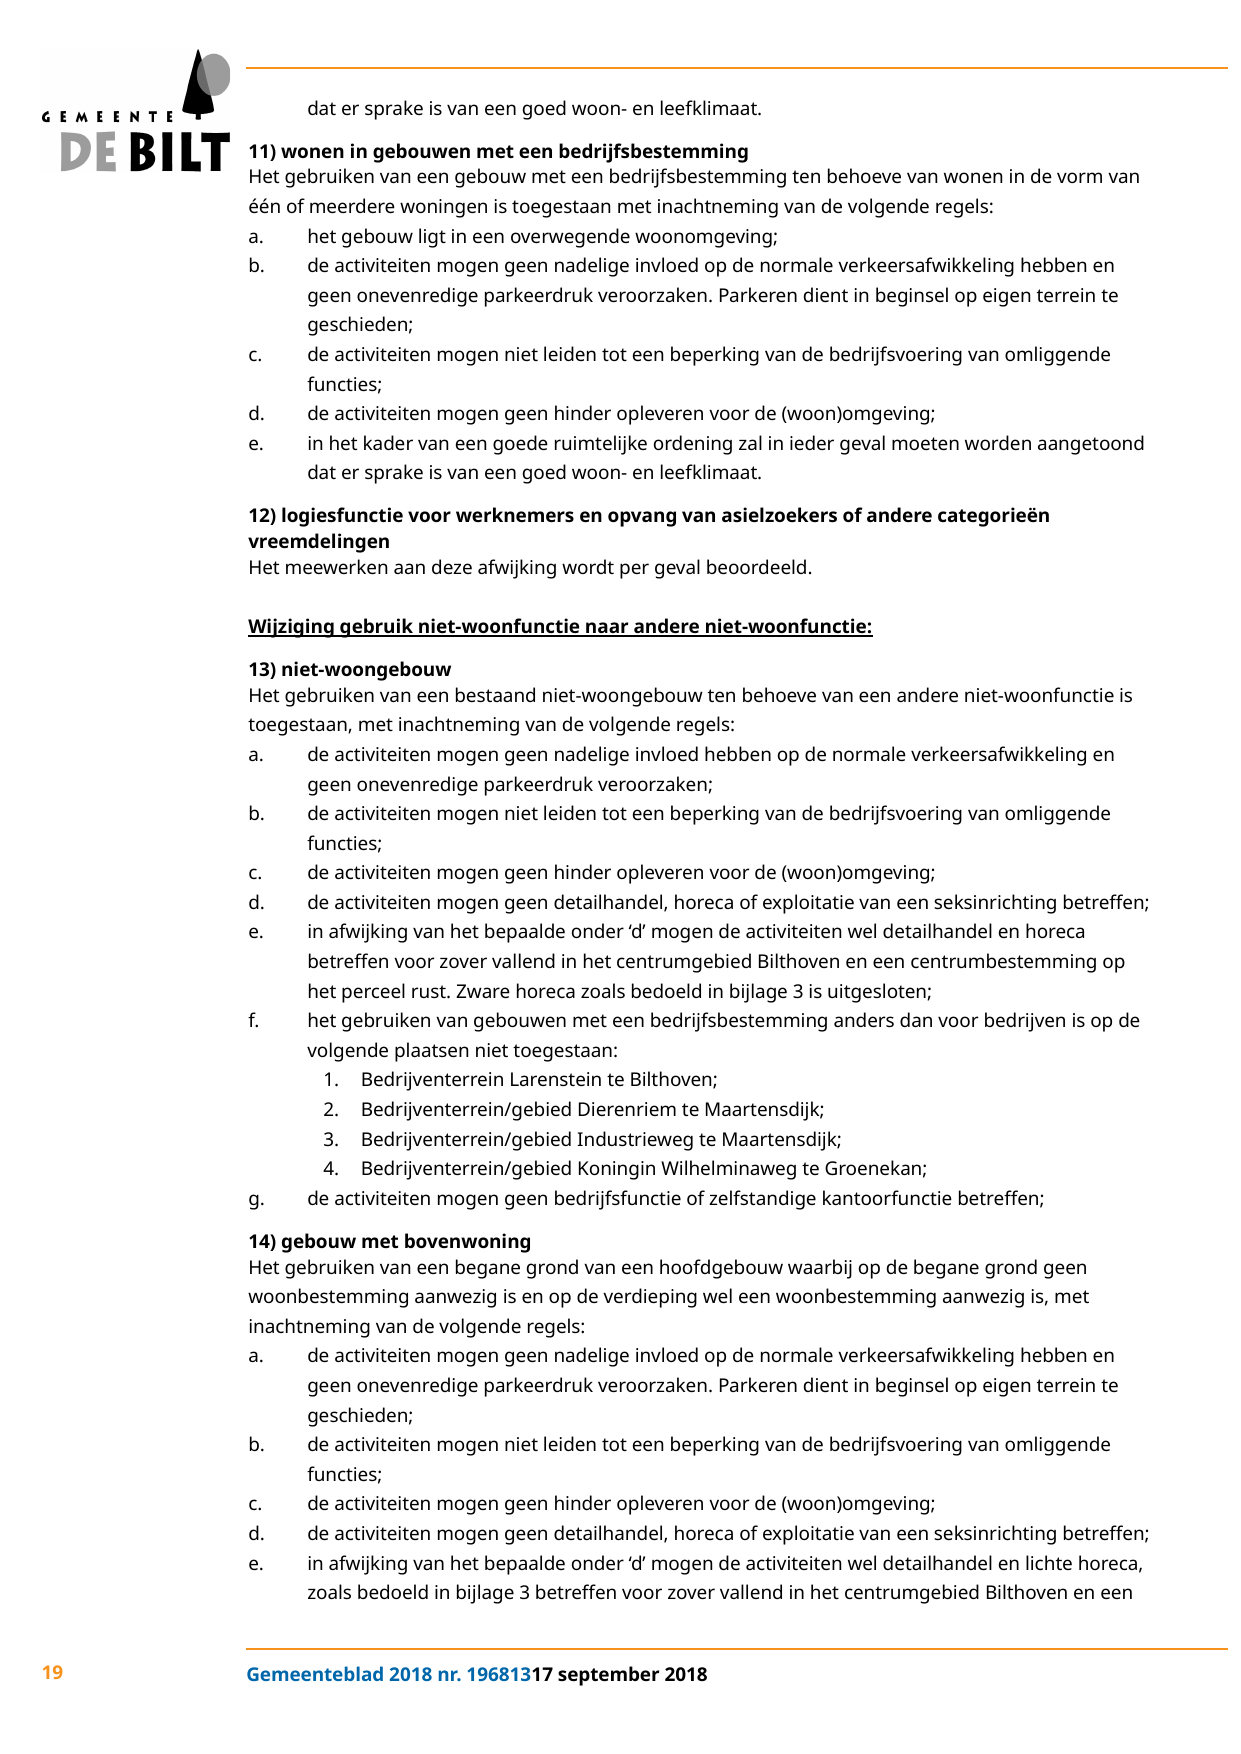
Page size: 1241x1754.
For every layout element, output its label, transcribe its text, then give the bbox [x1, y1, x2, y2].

list de activiteiten mogen niet leiden tot een beperking van de bedrijfsvoering van omliggende functies; [248, 800, 1152, 856]
text Wijziging gebruik niet-woonfunctie naar andere niet-woonfunctie: [248, 613, 1152, 639]
list Bedrijventerrein/gebied Industrieweg te Maartensdijk; [323, 1126, 1152, 1152]
list in afwijking van het bepaalde onder ‘d’ mogen de activiteiten wel detailhandel en horeca betreffen voor zover vallend in het centrumgebied Bilthoven en een centrumbestemming op het perceel rust. Zware horeca zoals bedoeld in bijlage 3 is uitgesloten; [248, 919, 1152, 1004]
list de activiteiten mogen geen detailhandel, horeca of exploitatie van een seksinrichting betreffen; [248, 1520, 1152, 1546]
text Het gebruiken van een bestaand niet-woongebouw ten behoeve van een andere niet-woonfunctie is toegestaan, met inachtneming van de volgende regels: [248, 682, 1152, 737]
picture [41, 47, 231, 172]
text Het gebruiken van een gebouw met een bedrijfsbestemming ten behoeve van wonen in de vorm van één of meerdere woningen is toegestaan met inachtneming van de volgende regels: [248, 164, 1152, 219]
text 14) gebouw met bovenwoning [248, 1228, 1152, 1254]
list dat er sprake is van een goed woon- en leefklimaat. [248, 95, 1152, 121]
list de activiteiten mogen geen hinder opleveren voor de (woon)omgeving; [248, 859, 1152, 885]
list de activiteiten mogen geen nadelige invloed op de normale verkeersafwikkeling hebben en geen onevenredige parkeerdruk veroorzaken. Parkeren dient in beginsel op eigen terrein te geschieden; [248, 252, 1152, 337]
text Het gebruiken van een begane grond van een hoofdgebouw waarbij op de begane grond geen woonbestemming aanwezig is en op de verdieping wel een woonbestemming aanwezig is, met inachtneming van de volgende regels: [248, 1254, 1152, 1339]
text 13) niet-woongebouw [248, 656, 1152, 682]
list Bedrijventerrein/gebied Koningin Wilhelminaweg te Groenekan; [323, 1155, 1152, 1181]
text 12) logiesfunctie voor werknemers en opvang van asielzoekers of andere categorieën vreemdelingen [248, 503, 1152, 554]
list de activiteiten mogen geen nadelige invloed op de normale verkeersafwikkeling hebben en geen onevenredige parkeerdruk veroorzaken. Parkeren dient in beginsel op eigen terrein te geschieden; [248, 1343, 1152, 1427]
list de activiteiten mogen niet leiden tot een beperking van de bedrijfsvoering van omliggende functies; [248, 341, 1152, 396]
list de activiteiten mogen niet leiden tot een beperking van de bedrijfsvoering van omliggende functies; [248, 1431, 1152, 1487]
list de activiteiten mogen geen bedrijfsfunctie of zelfstandige kantoorfunctie betreffen; [248, 1185, 1152, 1211]
list het gebouw ligt in een overwegende woonomgeving; [248, 223, 1152, 248]
list Bedrijventerrein Larenstein te Bilthoven; [323, 1067, 1152, 1092]
list de activiteiten mogen geen hinder opleveren voor de (woon)omgeving; [248, 1491, 1152, 1516]
list in het kader van een goede ruimtelijke ordening zal in ieder geval moeten worden aangetoond dat er sprake is van een goed woon- en leefklimaat. [248, 430, 1152, 485]
text 11) wonen in gebouwen met een bedrijfsbestemming [248, 138, 1152, 164]
list de activiteiten mogen geen nadelige invloed hebben op de normale verkeersafwikkeling en geen onevenredige parkeerdruk veroorzaken; [248, 741, 1152, 797]
text Het meewerken aan deze afwijking wordt per geval beoordeeld. [248, 554, 1152, 580]
list Bedrijventerrein/gebied Dierenriem te Maartensdijk; [323, 1096, 1152, 1122]
list de activiteiten mogen geen hinder opleveren voor de (woon)omgeving; [248, 400, 1152, 426]
list de activiteiten mogen geen detailhandel, horeca of exploitatie van een seksinrichting betreffen; [248, 889, 1152, 915]
list in afwijking van het bepaalde onder ‘d’ mogen de activiteiten wel detailhandel en lichte horeca, zoals bedoeld in bijlage 3 betreffen voor zover vallend in het centrumgebied Bilthoven en een [248, 1550, 1152, 1605]
list het gebruiken van gebouwen met een bedrijfsbestemming anders dan voor bedrijven is op de volgende plaatsen niet toegestaan: [248, 1007, 1152, 1063]
